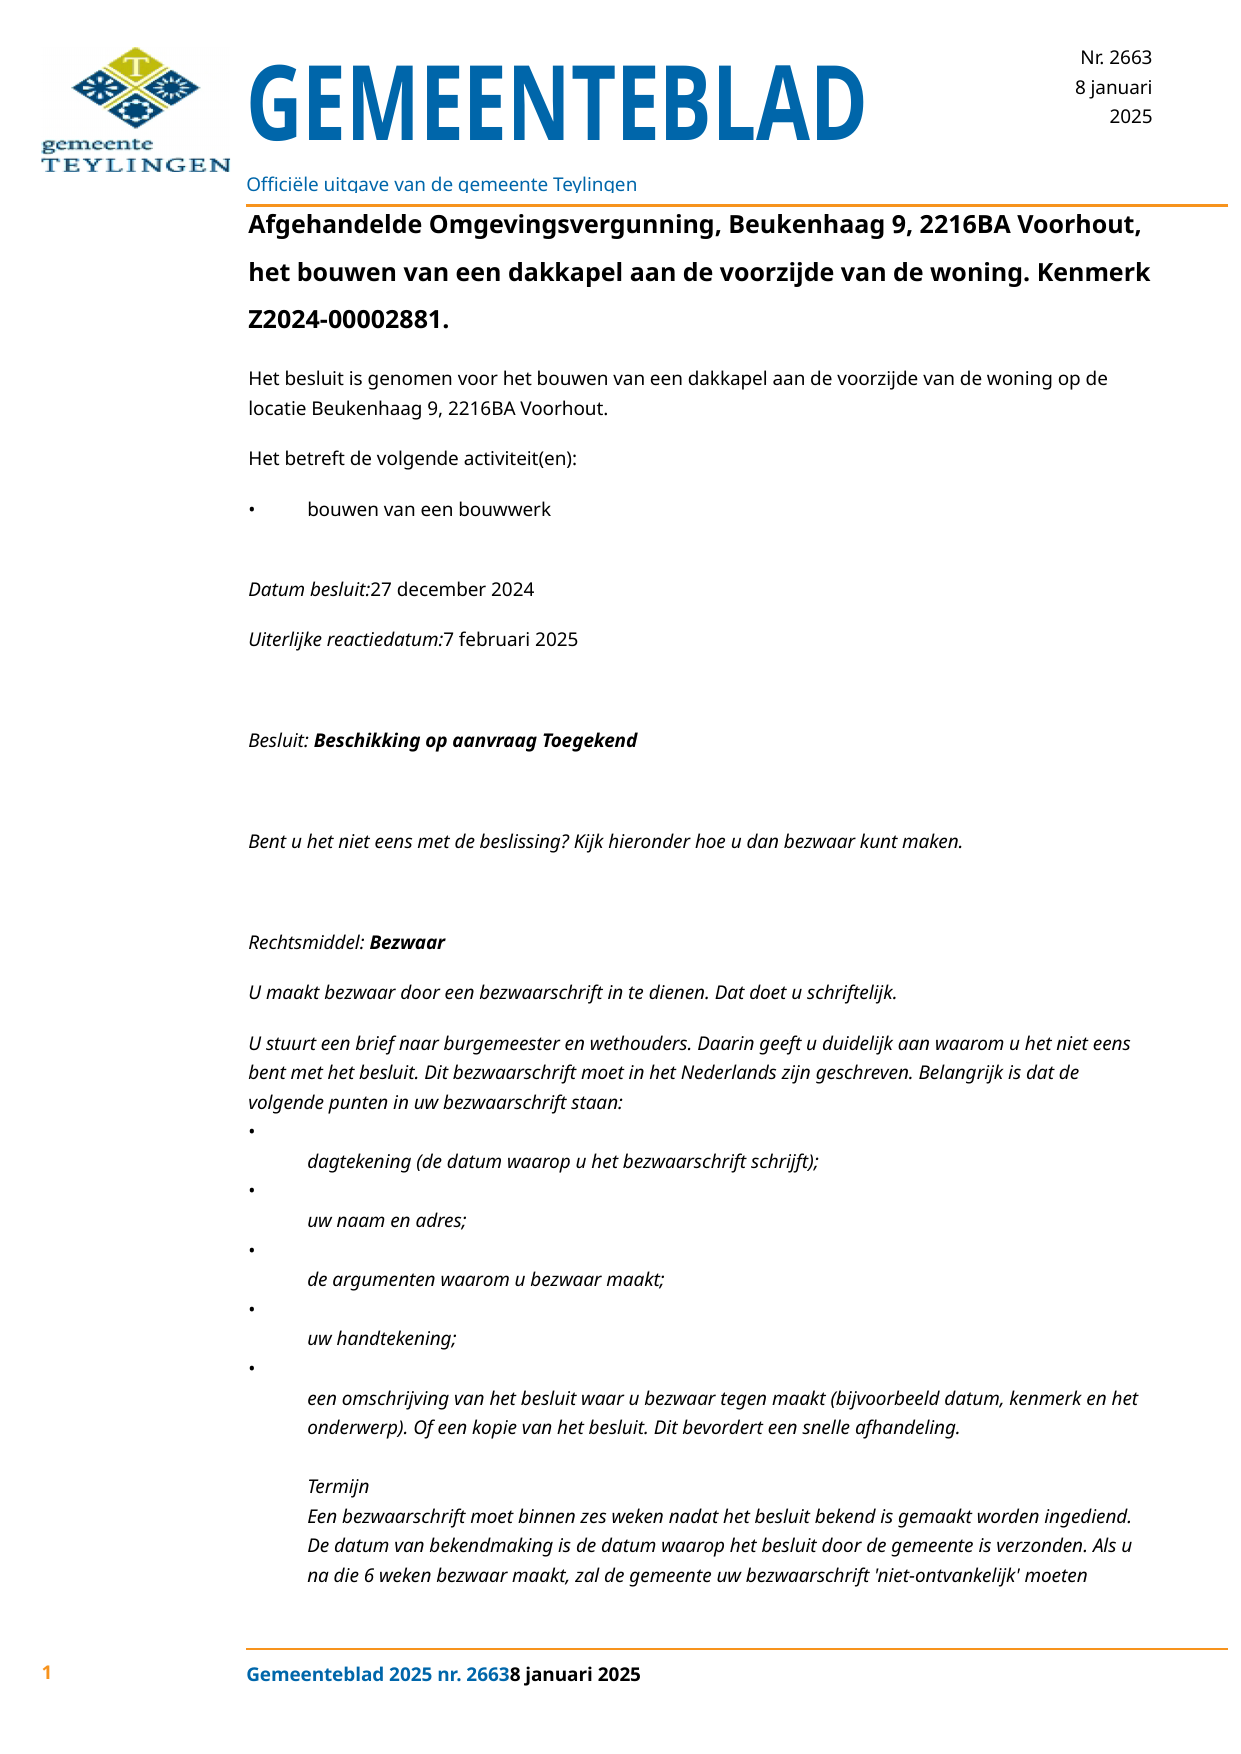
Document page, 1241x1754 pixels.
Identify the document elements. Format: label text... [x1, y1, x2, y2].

list uw handtekening; [248, 1326, 1152, 1351]
list de argumenten waarom u bezwaar maakt; [248, 1266, 1152, 1292]
text Afgehandelde Omgevingsvergunning, Beukenhaag 9, 2216BA Voorhout, het bouwen van een dakkapel aan de voorzijde van de woning. Kenmerk Z2024-00002881. [248, 207, 1152, 336]
text U maakt bezwaar door een bezwaarschrift in te dienen. Dat doet u schriftelijk. [248, 979, 1152, 1005]
text Het besluit is genomen voor het bouwen van een dakkapel aan de voorzijde van de woning op de locatie Beukenhaag 9, 2216BA Voorhout. [248, 366, 1152, 421]
list dagtekening (de datum waarop u het bezwaarschrift schrijft); [248, 1148, 1152, 1174]
text Rechtsmiddel: Bezwaar [248, 929, 1152, 954]
text Datum besluit:27 december 2024 [248, 576, 1152, 602]
text Bent u het niet eens met de beslissing? Kijk hieronder hoe u dan bezwaar kunt maken. [248, 828, 1152, 854]
list Termijn [248, 1473, 1152, 1499]
text Besluit: Beschikking op aanvraag Toegekend [248, 727, 1152, 753]
list Een bezwaarschrift moet binnen zes weken nadat het besluit bekend is gemaakt worden ingediend. De datum van bekendmaking is de datum waarop het besluit door de gemeente is verzonden. Als u na die 6 weken bezwaar maakt, zal de gemeente uw bezwaarschrift 'niet-ontvankelijk' moeten [248, 1503, 1152, 1588]
list uw naam en adres; [248, 1207, 1152, 1233]
list bouwen van een bouwwerk [248, 496, 1152, 522]
list een omschrijving van het besluit waar u bezwaar tegen maakt (bijvoorbeeld datum, kenmerk en het onderwerp). Of een kopie van het besluit. Dit bevordert een snelle afhandeling. [248, 1385, 1152, 1440]
picture [41, 47, 231, 172]
text Het betreft de volgende activiteit(en): [248, 446, 1152, 471]
text U stuurt een brief naar burgemeester en wethouders. Daarin geeft u duidelijk aan waarom u het niet eens bent met het besluit. Dit bezwaarschrift moet in het Nederlands zijn geschreven. Belangrijk is dat de volgende punten in uw bezwaarschrift staan: [248, 1030, 1152, 1114]
text Uiterlijke reactiedatum:7 februari 2025 [248, 626, 1152, 652]
